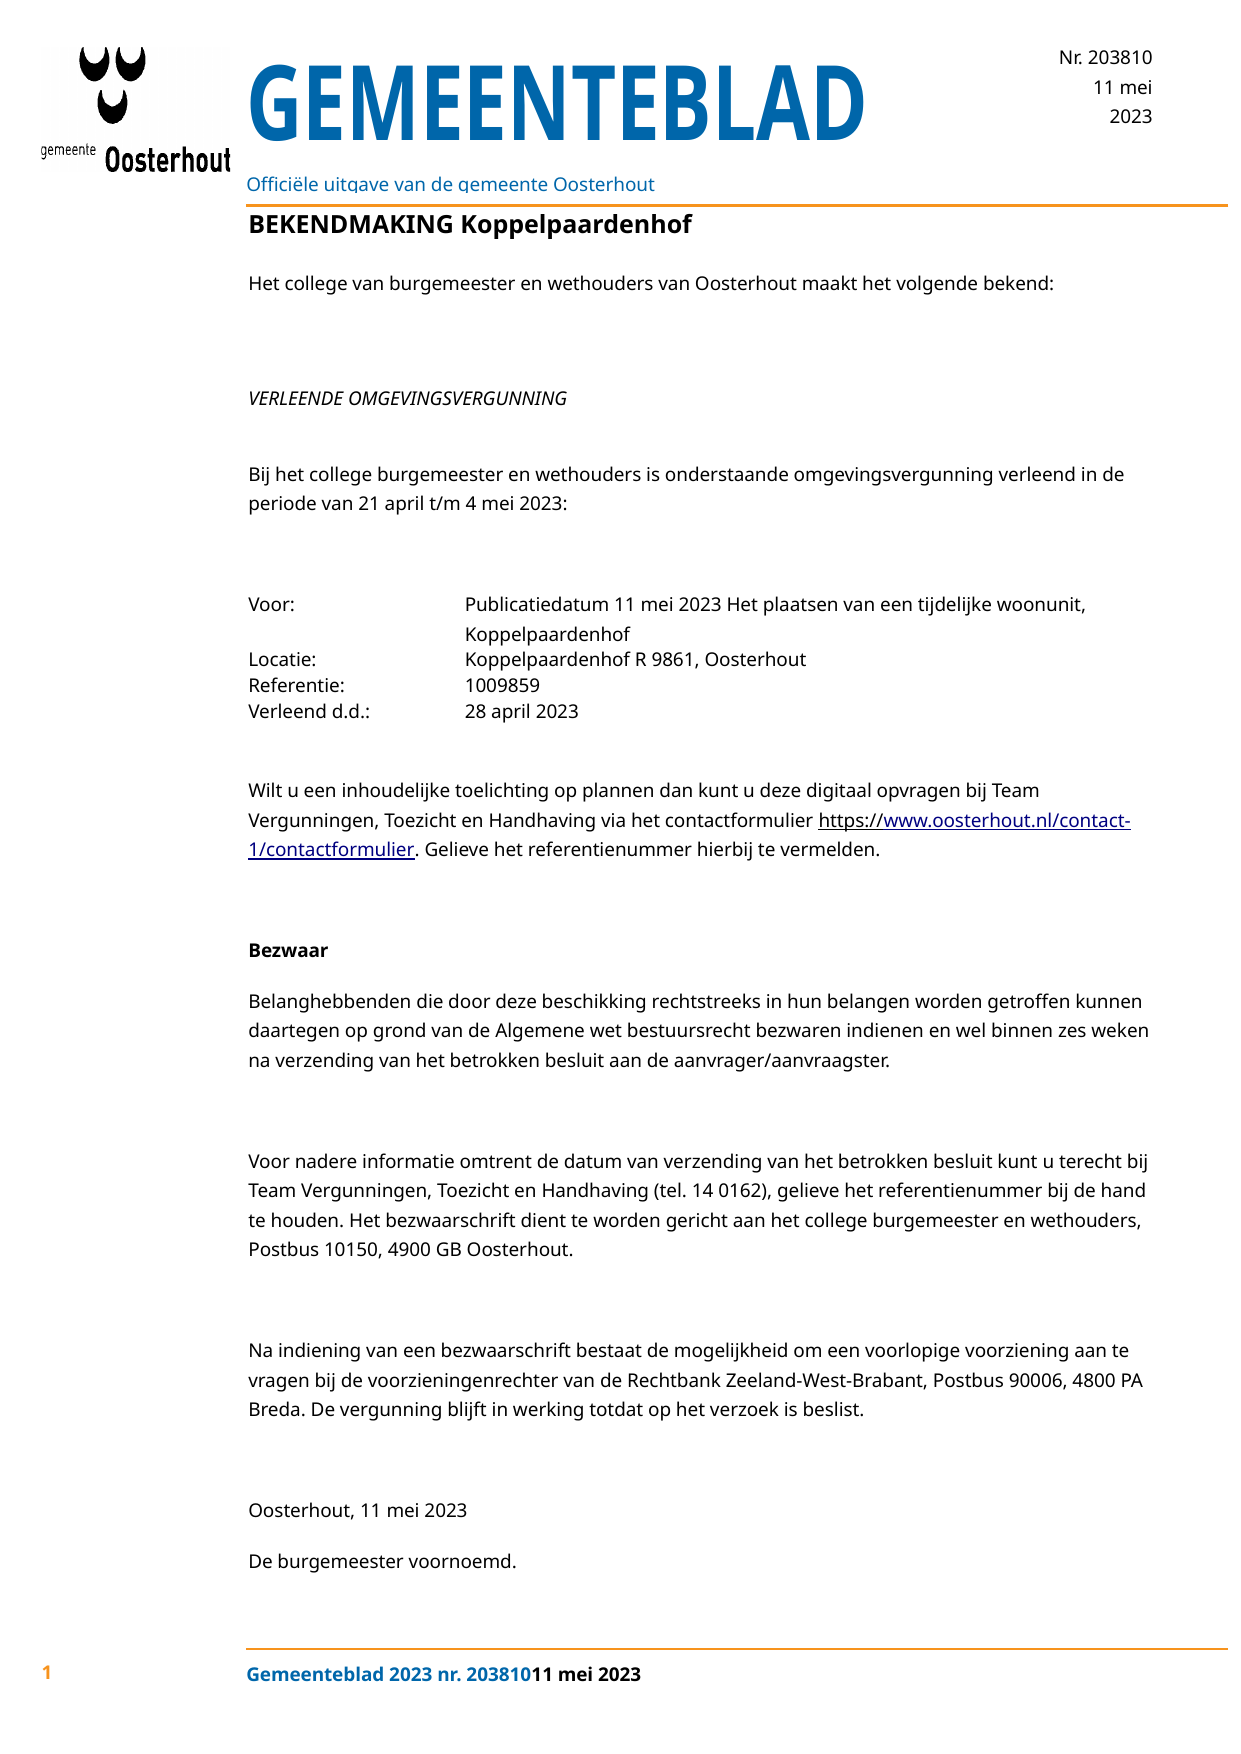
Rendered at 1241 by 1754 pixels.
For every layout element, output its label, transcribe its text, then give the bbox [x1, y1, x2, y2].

text Bezwaar [248, 937, 1152, 963]
text Wilt u een inhoudelijke toelichting op plannen dan kunt u deze digitaal opvragen bij Team Vergunningen, Toezicht en Handhaving via het contactformulier https://www.oosterhout.nl/contact-1/contactformulier. Gelieve het referentienummer hierbij te vermelden. [248, 777, 1152, 862]
text Na indiening van een bezwaarschrift bestaat de mogelijkheid om een voorlopige voorziening aan te vragen bij de voorzieningenrechter van de Rechtbank Zeeland-West-Brabant, Postbus 90006, 4800 PA Breda. De vergunning blijft in werking totdat op het verzoek is beslist. [248, 1337, 1152, 1422]
table_cell 28 april 2023 [465, 698, 1152, 724]
text De burgemeester voornoemd. [248, 1548, 1152, 1574]
text Het college van burgemeester en wethouders van Oosterhout maakt het volgende bekend: [248, 270, 1152, 296]
text BEKENDMAKING Koppelpaardenhof [248, 207, 1152, 241]
table_cell Referentie: [248, 673, 464, 698]
picture [41, 47, 231, 172]
text VERLEENDE OMGEVINGSVERGUNNING [248, 385, 1152, 410]
text Belanghebbenden die door deze beschikking rechtstreeks in hun belangen worden getroffen kunnen daartegen op grond van de Algemene wet bestuursrecht bezwaren indienen en wel binnen zes weken na verzending van het betrokken besluit aan de aanvrager/aanvraagster. [248, 988, 1152, 1073]
table_cell Koppelpaardenhof R 9861, Oosterhout [465, 647, 1152, 672]
table_header Voor: [248, 591, 464, 647]
table_cell Locatie: [248, 647, 464, 672]
table_cell 1009859 [465, 673, 1152, 698]
text Bij het college burgemeester en wethouders is onderstaande omgevingsvergunning verleend in de periode van 21 april t/m 4 mei 2023: [248, 461, 1152, 516]
text Voor nadere informatie omtrent de datum van verzending van het betrokken besluit kunt u terecht bij Team Vergunningen, Toezicht en Handhaving (tel. 14 0162), gelieve het referentienummer bij de hand te houden. Het bezwaarschrift dient te worden gericht aan het college burgemeester en wethouders, Postbus 10150, 4900 GB Oosterhout. [248, 1148, 1152, 1262]
table_header Publicatiedatum 11 mei 2023 Het plaatsen van een tijdelijke woonunit, Koppelpaardenhof [465, 591, 1152, 647]
table_cell Verleend d.d.: [248, 698, 464, 724]
text Oosterhout, 11 mei 2023 [248, 1497, 1152, 1523]
